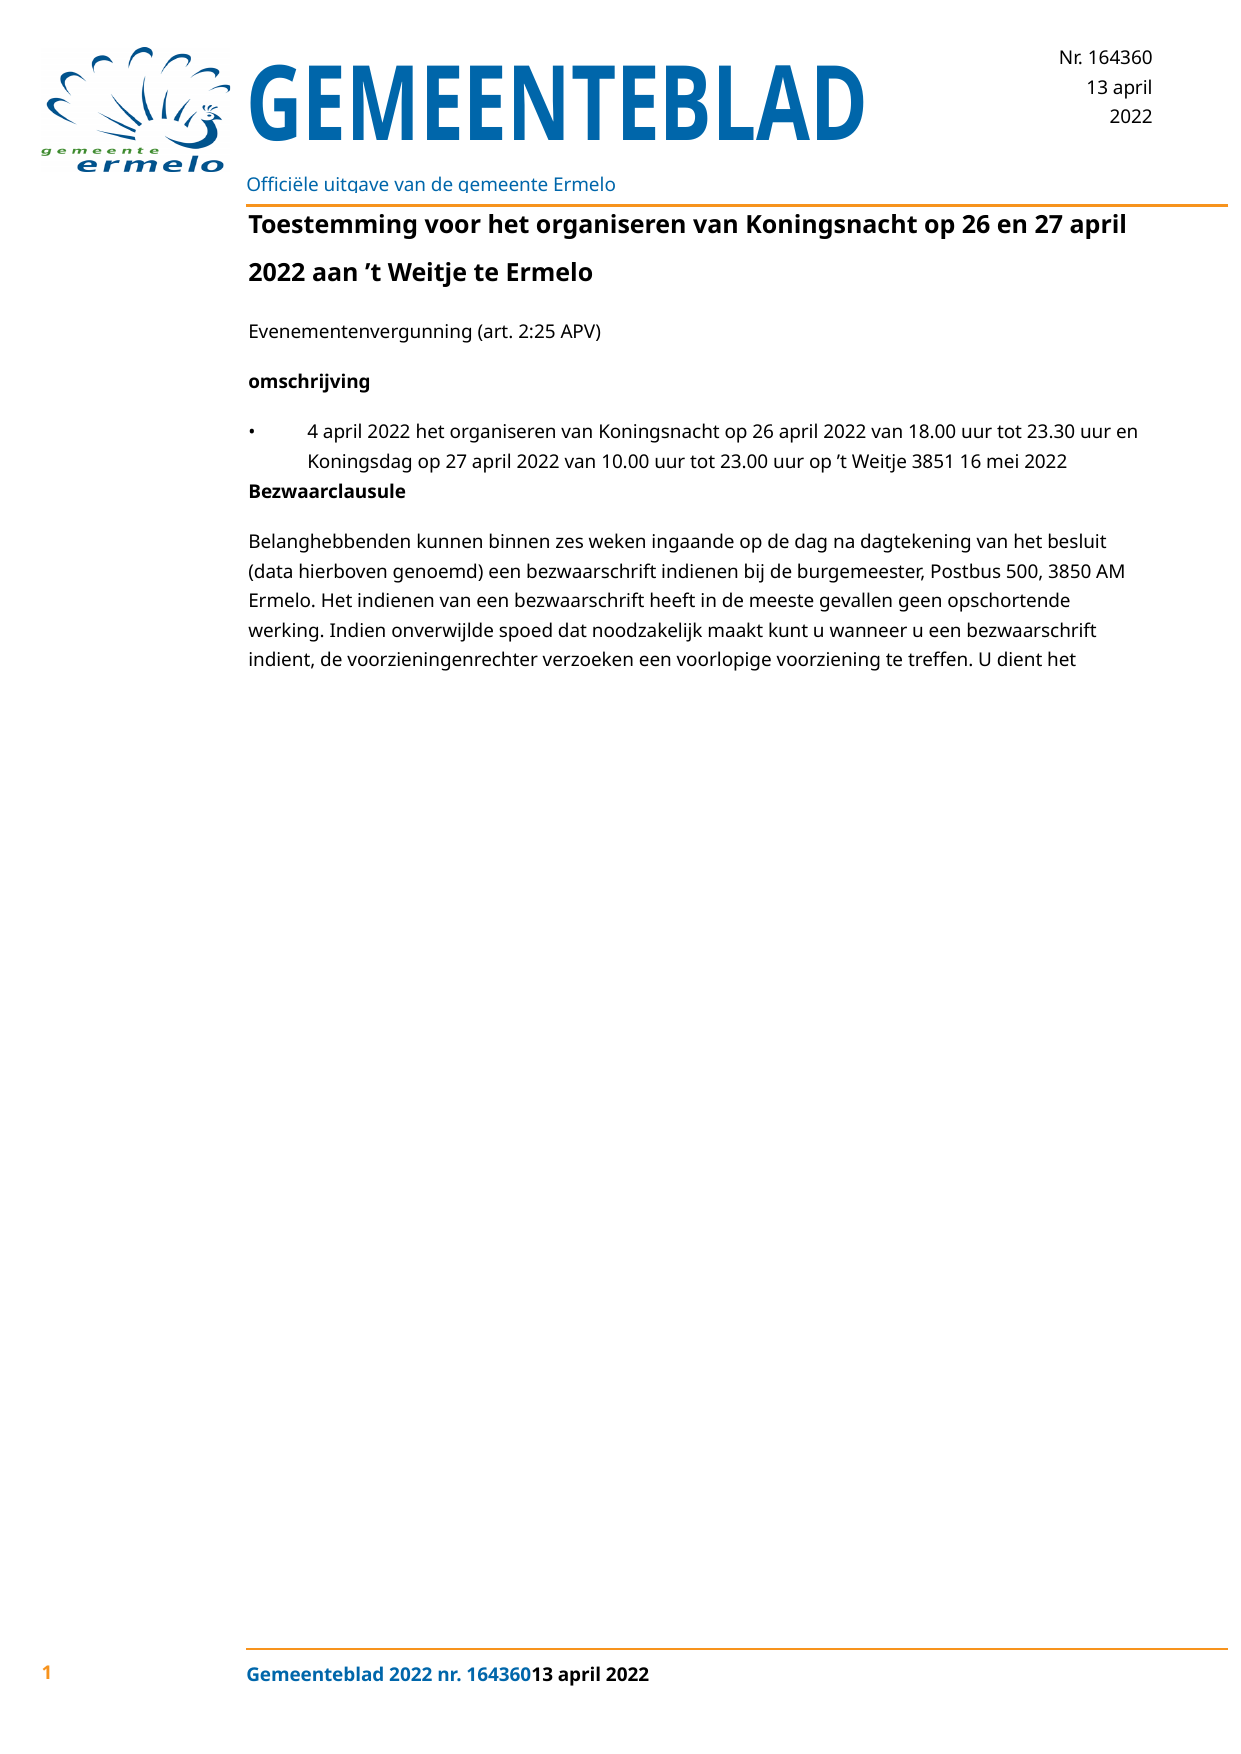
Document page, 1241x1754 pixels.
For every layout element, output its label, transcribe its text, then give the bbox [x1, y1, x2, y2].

picture [41, 47, 231, 172]
text Bezwaarclausule [248, 478, 1152, 504]
text Evenementenvergunning (art. 2:25 APV) [248, 318, 1152, 344]
text omschrijving [248, 368, 1152, 394]
list 4 april 2022 het organiseren van Koningsnacht op 26 april 2022 van 18.00 uur tot 23.30 uur en Koningsdag op 27 april 2022 van 10.00 uur tot 23.00 uur op ’t Weitje 3851 16 mei 2022 [248, 419, 1152, 474]
text Belanghebbenden kunnen binnen zes weken ingaande op de dag na dagtekening van het besluit (data hierboven genoemd) een bezwaarschrift indienen bij de burgemeester, Postbus 500, 3850 AM Ermelo. Het indienen van een bezwaarschrift heeft in de meeste gevallen geen opschortende werking. Indien onverwijlde spoed dat noodzakelijk maakt kunt u wanneer u een bezwaarschrift indient, de voorzieningenrechter verzoeken een voorlopige voorziening te treffen. U dient het [248, 528, 1152, 672]
text Toestemming voor het organiseren van Koningsnacht op 26 en 27 april 2022 aan ’t Weitje te Ermelo [248, 207, 1152, 288]
